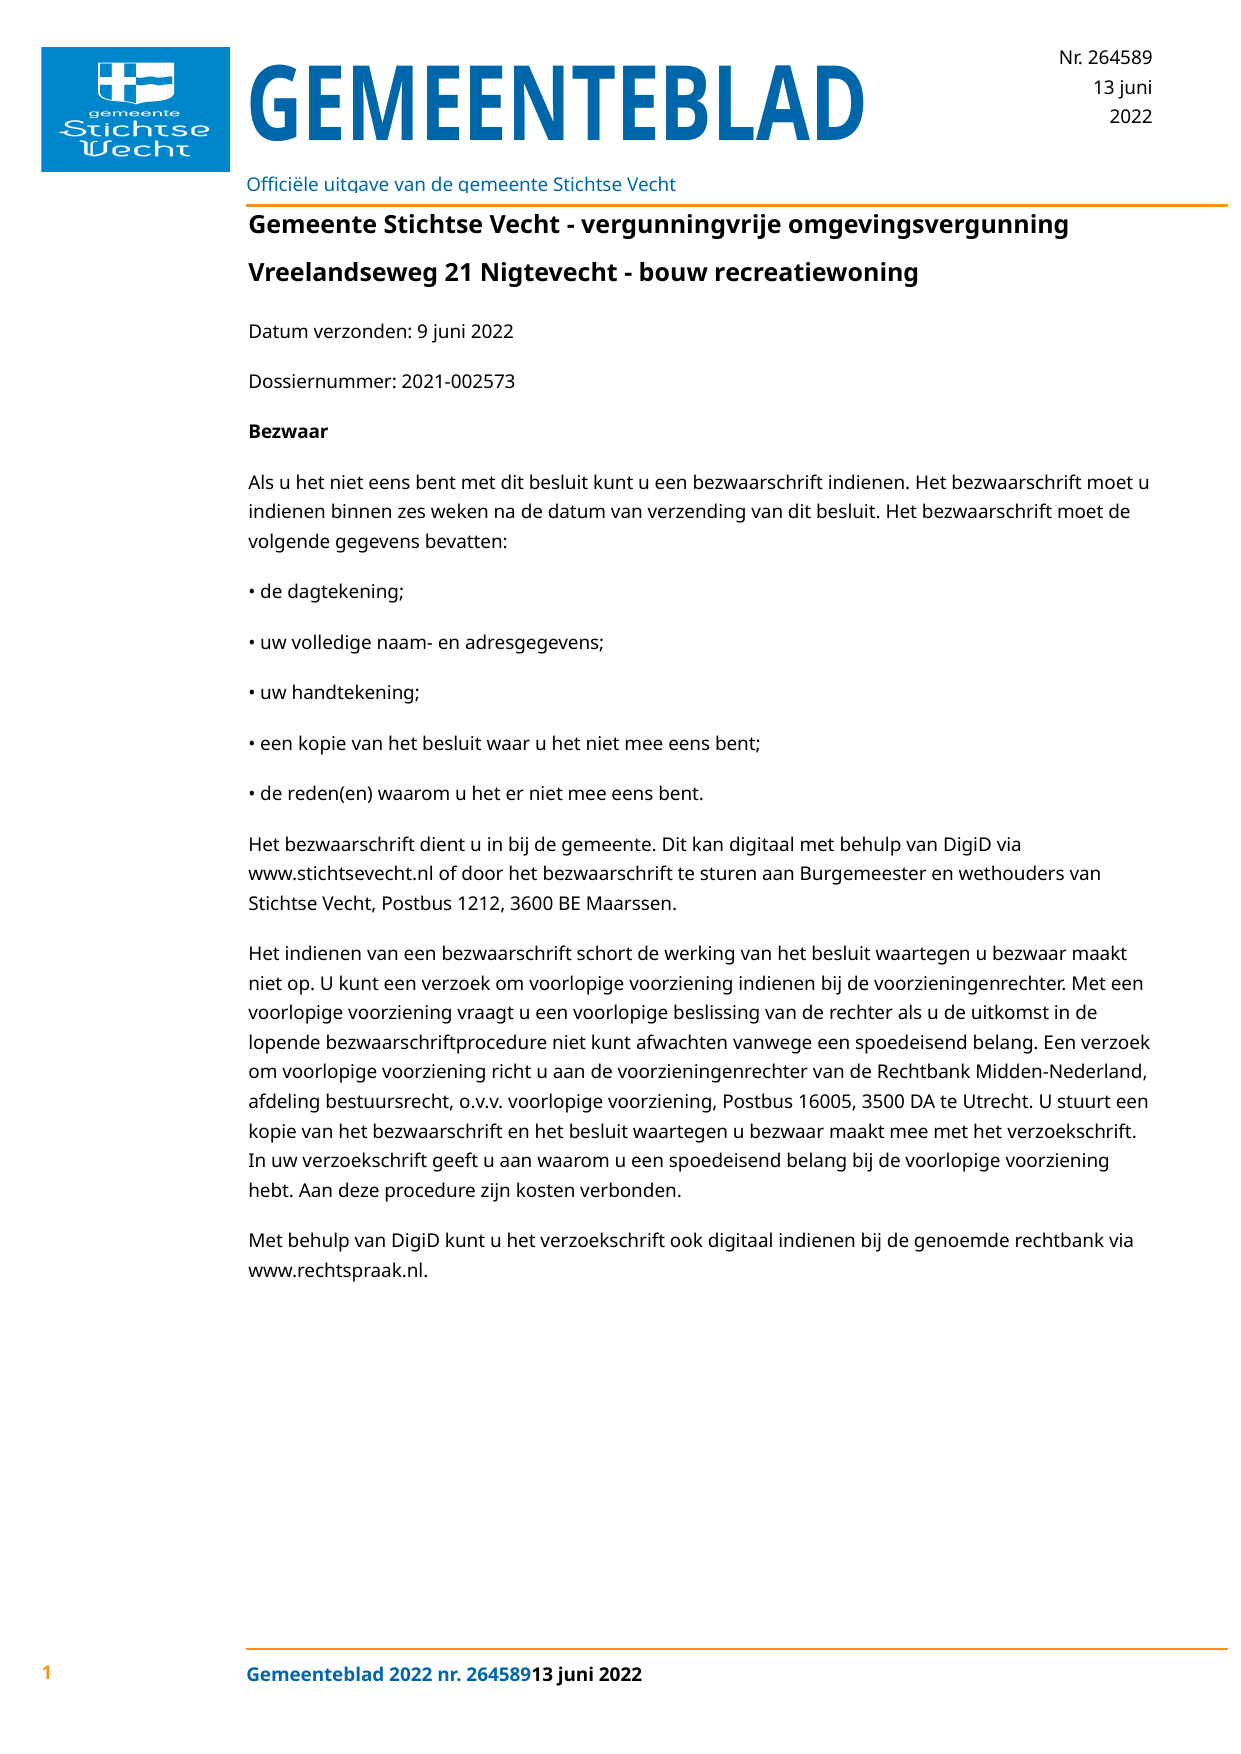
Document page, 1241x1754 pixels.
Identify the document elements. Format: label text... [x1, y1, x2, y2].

text Als u het niet eens bent met dit besluit kunt u een bezwaarschrift indienen. Het bezwaarschrift moet u indienen binnen zes weken na de datum van verzending van dit besluit. Het bezwaarschrift moet de volgende gegevens bevatten: [248, 469, 1152, 554]
text Met behulp van DigiD kunt u het verzoekschrift ook digitaal indienen bij de genoemde rechtbank via www.rechtspraak.nl. [248, 1227, 1152, 1283]
text • de dagtekening; [248, 579, 1152, 604]
text Datum verzonden: 9 juni 2022 [248, 318, 1152, 344]
text Dossiernummer: 2021-002573 [248, 368, 1152, 394]
text Gemeente Stichtse Vecht - vergunningvrije omgevingsvergunning Vreelandseweg 21 Nigtevecht - bouw recreatiewoning [248, 207, 1152, 288]
picture [99, 63, 135, 101]
text • een kopie van het besluit waar u het niet mee eens bent; [248, 730, 1152, 756]
text • de reden(en) waarom u het er niet mee eens bent. [248, 780, 1152, 806]
text • uw volledige naam- en adresgegevens; [248, 629, 1152, 655]
text Het bezwaarschrift dient u in bij de gemeente. Dit kan digitaal met behulp van DigiD via www.stichtsevecht.nl of door het bezwaarschrift te sturen aan Burgemeester en wethouders van Stichtse Vecht, Postbus 1212, 3600 BE Maarssen. [248, 831, 1152, 916]
picture [137, 63, 174, 103]
text Bezwaar [248, 419, 1152, 444]
text • uw handtekening; [248, 679, 1152, 705]
text Het indienen van een bezwaarschrift schort de werking van het besluit waartegen u bezwaar maakt niet op. U kunt een verzoek om voorlopige voorziening indienen bij de voorzieningenrechter. Met een voorlopige voorziening vraagt u een voorlopige beslissing van de rechter als u de uitkomst in de lopende bezwaarschriftprocedure niet kunt afwachten vanwege een spoedeisend belang. Een verzoek om voorlopige voorziening richt u aan de voorzieningenrechter van de Rechtbank Midden-Nederland, afdeling bestuursrecht, o.v.v. voorlopige voorziening, Postbus 16005, 3500 DA te Utrecht. U stuurt een kopie van het bezwaarschrift en het besluit waartegen u bezwaar maakt mee met het verzoekschrift. In uw verzoekschrift geeft u aan waarom u een spoedeisend belang bij de voorlopige voorziening hebt. Aan deze procedure zijn kosten verbonden. [248, 940, 1152, 1203]
